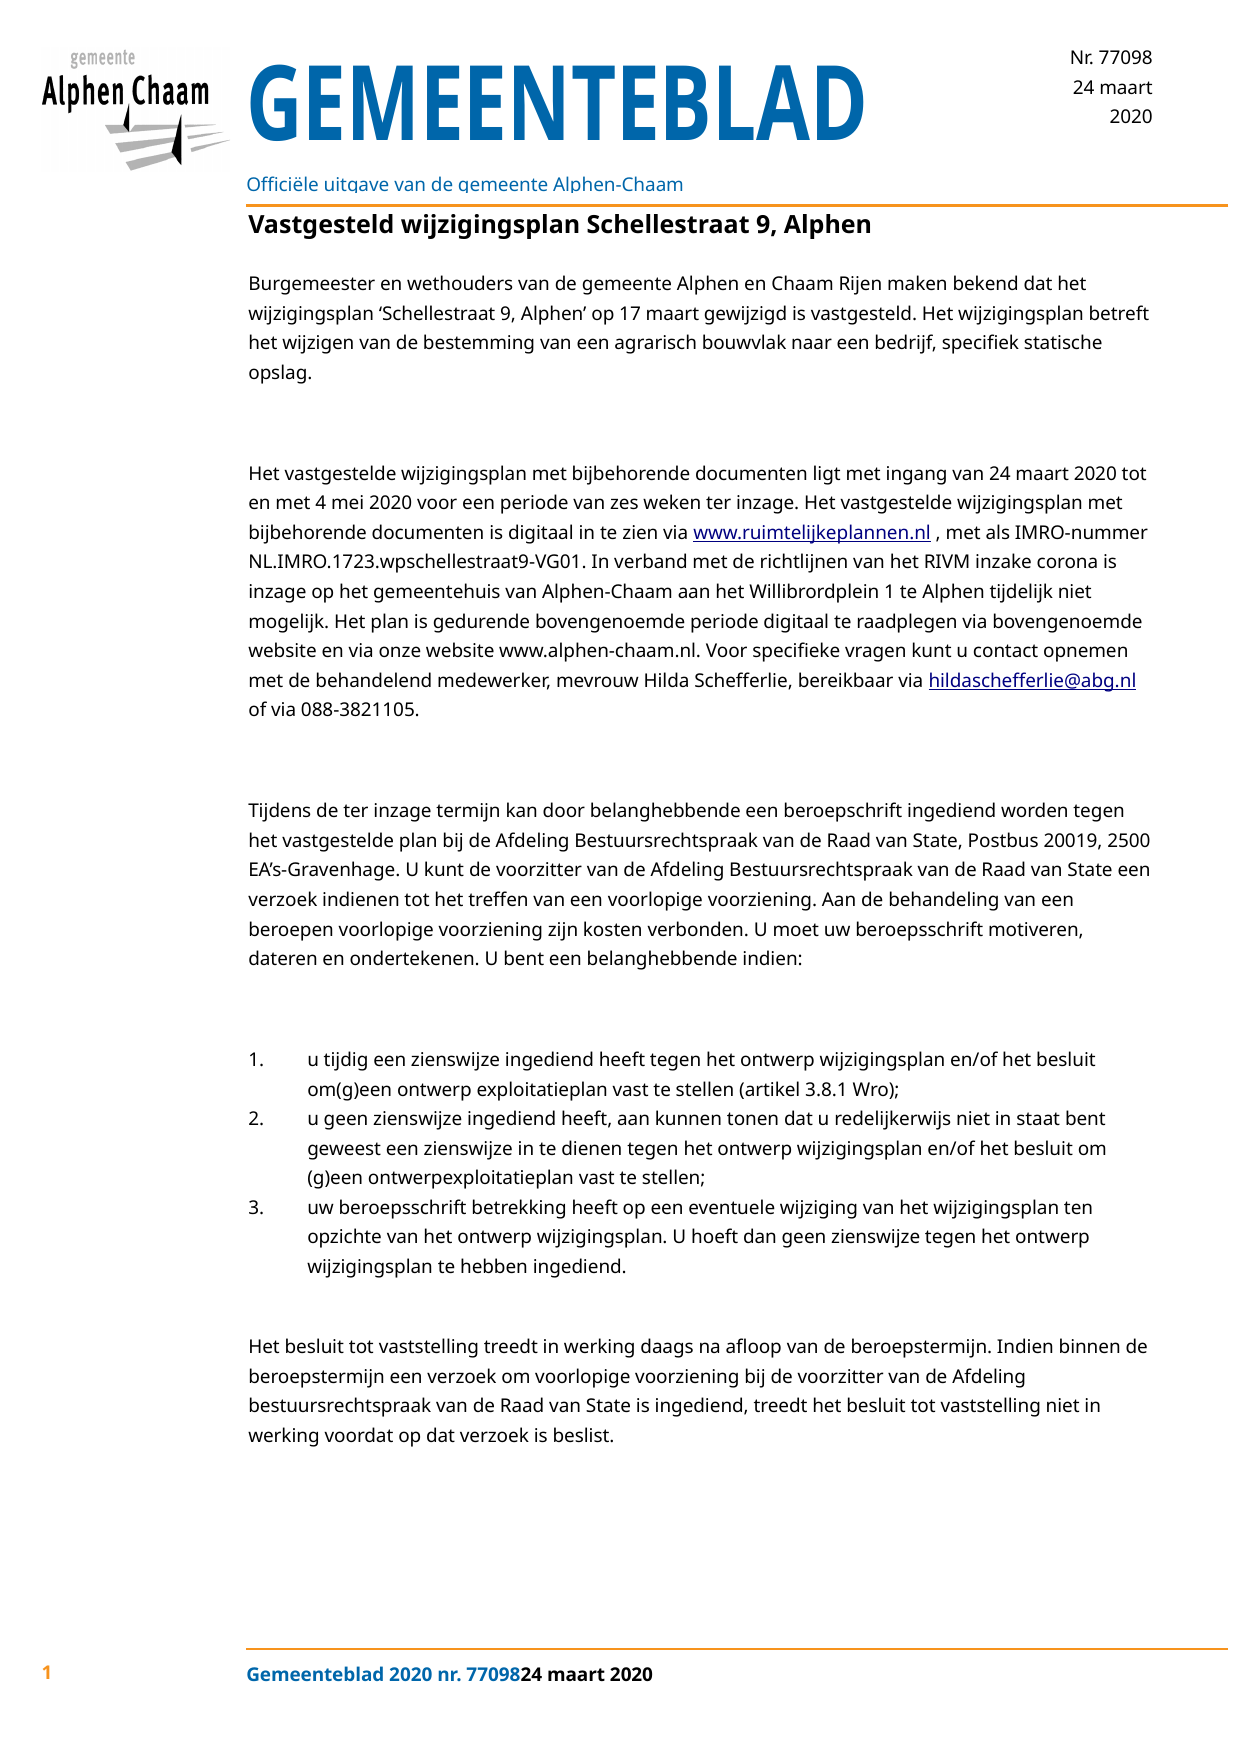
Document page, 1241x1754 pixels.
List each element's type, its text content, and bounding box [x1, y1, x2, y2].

list uw beroepsschrift betrekking heeft op een eventuele wijziging van het wijzigingsplan ten opzichte van het ontwerp wijzigingsplan. U hoeft dan geen zienswijze tegen het ontwerp wijzigingsplan te hebben ingediend. [248, 1194, 1152, 1279]
list u tijdig een zienswijze ingediend heeft tegen het ontwerp wijzigingsplan en/of het besluit om(g)een ontwerp exploitatieplan vast te stellen (artikel 3.8.1 Wro); [248, 1046, 1152, 1101]
list u geen zienswijze ingediend heeft, aan kunnen tonen dat u redelijkerwijs niet in staat bent geweest een zienswijze in te dienen tegen het ontwerp wijzigingsplan en/of het besluit om (g)een ontwerpexploitatieplan vast te stellen; [248, 1105, 1152, 1190]
text Tijdens de ter inzage termijn kan door belanghebbende een beroepschrift ingediend worden tegen het vastgestelde plan bij de Afdeling Bestuursrechtspraak van de Raad van State, Postbus 20019, 2500 EA’s-Gravenhage. U kunt de voorzitter van de Afdeling Bestuursrechtspraak van de Raad van State een verzoek indienen tot het treffen van een voorlopige voorziening. Aan de behandeling van een beroepen voorlopige voorziening zijn kosten verbonden. U moet uw beroepsschrift motiveren, dateren en ondertekenen. U bent een belanghebbende indien: [248, 797, 1152, 971]
text Burgemeester en wethouders van de gemeente Alphen en Chaam Rijen maken bekend dat het wijzigingsplan ‘Schellestraat 9, Alphen’ op 17 maart gewijzigd is vastgesteld. Het wijzigingsplan betreft het wijzigen van de bestemming van een agrarisch bouwvlak naar een bedrijf, specifiek statische opslag. [248, 270, 1152, 385]
text Het vastgestelde wijzigingsplan met bijbehorende documenten ligt met ingang van 24 maart 2020 tot en met 4 mei 2020 voor een periode van zes weken ter inzage. Het vastgestelde wijzigingsplan met bijbehorende documenten is digitaal in te zien via www.ruimtelijkeplannen.nl , met als IMRO-nummer NL.IMRO.1723.wpschellestraat9-VG01. In verband met de richtlijnen van het RIVM inzake corona is inzage op het gemeentehuis van Alphen-Chaam aan het Willibrordplein 1 te Alphen tijdelijk niet mogelijk. Het plan is gedurende bovengenoemde periode digitaal te raadplegen via bovengenoemde website en via onze website www.alphen-chaam.nl. Voor specifieke vragen kunt u contact opnemen met de behandelend medewerker, mevrouw Hilda Schefferlie, bereikbaar via hildaschefferlie@abg.nl of via 088-3821105. [248, 460, 1152, 722]
text Het besluit tot vaststelling treedt in werking daags na afloop van de beroepstermijn. Indien binnen de beroepstermijn een verzoek om voorlopige voorziening bij de voorzitter van de Afdeling bestuursrechtspraak van de Raad van State is ingediend, treedt het besluit tot vaststelling niet in werking voordat op dat verzoek is beslist. [248, 1333, 1152, 1448]
picture [41, 47, 231, 172]
text Vastgesteld wijzigingsplan Schellestraat 9, Alphen [248, 207, 1152, 241]
